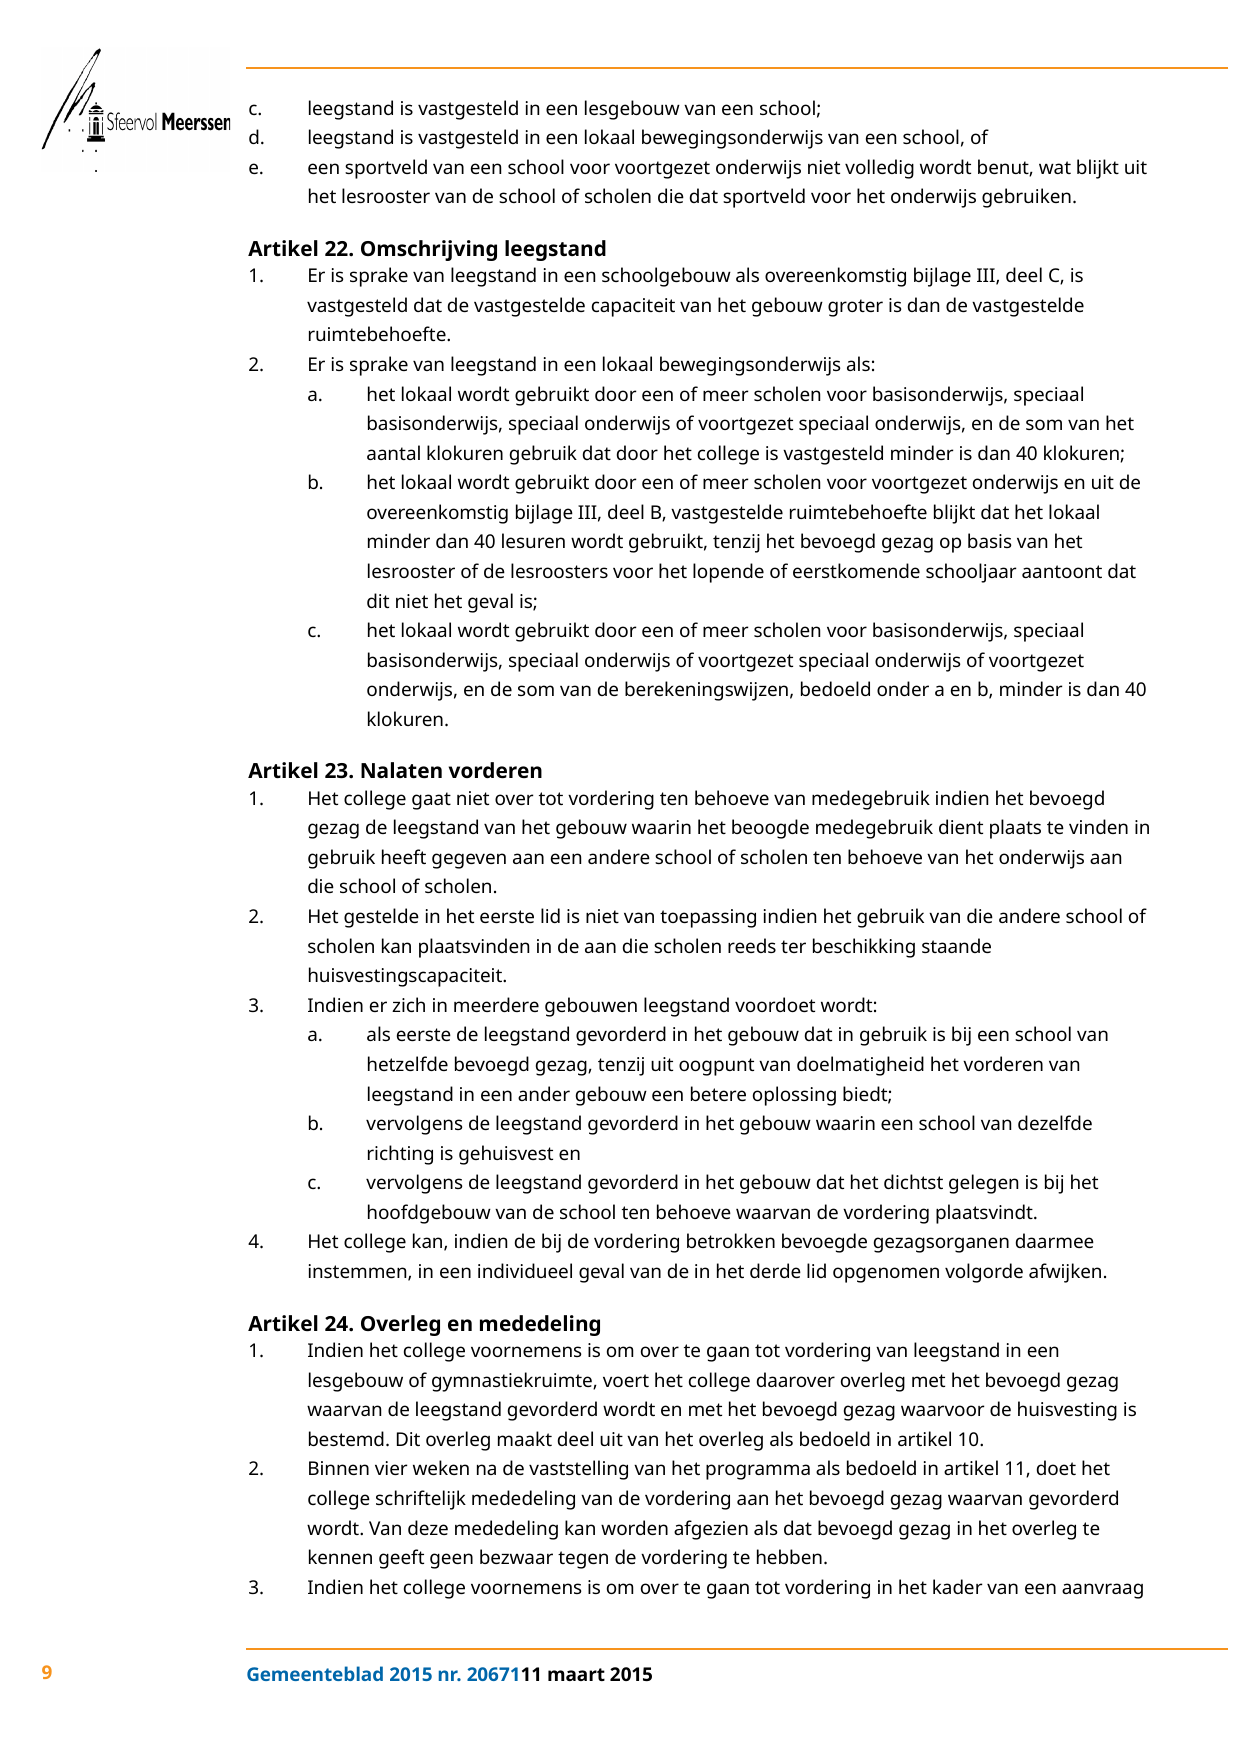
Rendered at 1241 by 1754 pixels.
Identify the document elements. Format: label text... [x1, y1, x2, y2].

list vervolgens de leegstand gevorderd in het gebouw dat het dichtst gelegen is bij het hoofdgebouw van de school ten behoeve waarvan de vordering plaatsvindt. [307, 1169, 1152, 1225]
list als eerste de leegstand gevorderd in het gebouw dat in gebruik is bij een school van hetzelfde bevoegd gezag, tenzij uit oogpunt van doelmatigheid het vorderen van leegstand in een ander gebouw een betere oplossing biedt; [307, 1022, 1152, 1107]
list Er is sprake van leegstand in een schoolgebouw als overeenkomstig bijlage III, deel C, is vastgesteld dat de vastgestelde capaciteit van het gebouw groter is dan de vastgestelde ruimtebehoefte. [248, 262, 1152, 347]
list Indien er zich in meerdere gebouwen leegstand voordoet wordt: [248, 992, 1152, 1018]
list Binnen vier weken na de vaststelling van het programma als bedoeld in artikel 11, doet het college schriftelijk mededeling van de vordering aan het bevoegd gezag waarvan gevorderd wordt. Van deze mededeling kan worden afgezien als dat bevoegd gezag in het overleg te kennen geeft geen bezwaar tegen de vordering te hebben. [248, 1456, 1152, 1570]
text Artikel 23. Nalaten vorderen [248, 757, 1152, 785]
list Indien het college voornemens is om over te gaan tot vordering van leegstand in een lesgebouw of gymnastiekruimte, voert het college daarover overleg met het bevoegd gezag waarvan de leegstand gevorderd wordt en met het bevoegd gezag waarvoor de huisvesting is bestemd. Dit overleg maakt deel uit van het overleg als bedoeld in artikel 10. [248, 1337, 1152, 1452]
list leegstand is vastgesteld in een lokaal bewegingsonderwijs van een school, of [248, 124, 1152, 150]
text Artikel 24. Overleg en mededeling [248, 1309, 1152, 1337]
list vervolgens de leegstand gevorderd in het gebouw waarin een school van dezelfde richting is gehuisvest en [307, 1110, 1152, 1166]
list een sportveld van een school voor voortgezet onderwijs niet volledig wordt benut, wat blijkt uit het lesrooster van de school of scholen die dat sportveld voor het onderwijs gebruiken. [248, 154, 1152, 209]
list het lokaal wordt gebruikt door een of meer scholen voor basisonderwijs, speciaal basisonderwijs, speciaal onderwijs of voortgezet speciaal onderwijs, en de som van het aantal klokuren gebruik dat door het college is vastgesteld minder is dan 40 klokuren; [307, 381, 1152, 466]
list Het gestelde in het eerste lid is niet van toepassing indien het gebruik van die andere school of scholen kan plaatsvinden in de aan die scholen reeds ter beschikking staande huisvestingscapaciteit. [248, 903, 1152, 988]
list Het college kan, indien de bij de vordering betrokken bevoegde gezagsorganen daarmee instemmen, in een individueel geval van de in het derde lid opgenomen volgorde afwijken. [248, 1229, 1152, 1284]
picture [41, 47, 231, 172]
text Artikel 22. Omschrijving leegstand [248, 234, 1152, 262]
list het lokaal wordt gebruikt door een of meer scholen voor basisonderwijs, speciaal basisonderwijs, speciaal onderwijs of voortgezet speciaal onderwijs of voortgezet onderwijs, en de som van de berekeningswijzen, bedoeld onder a en b, minder is dan 40 klokuren. [307, 617, 1152, 732]
list het lokaal wordt gebruikt door een of meer scholen voor voortgezet onderwijs en uit de overeenkomstig bijlage III, deel B, vastgestelde ruimtebehoefte blijkt dat het lokaal minder dan 40 lesuren wordt gebruikt, tenzij het bevoegd gezag op basis van het lesrooster of de lesroosters voor het lopende of eerstkomende schooljaar aantoont dat dit niet het geval is; [307, 469, 1152, 613]
list leegstand is vastgesteld in een lesgebouw van een school; [248, 95, 1152, 121]
list Indien het college voornemens is om over te gaan tot vordering in het kader van een aanvraag [248, 1574, 1152, 1599]
list Er is sprake van leegstand in een lokaal bewegingsonderwijs als: [248, 351, 1152, 377]
list Het college gaat niet over tot vordering ten behoeve van medegebruik indien het bevoegd gezag de leegstand van het gebouw waarin het beoogde medegebruik dient plaats te vinden in gebruik heeft gegeven aan een andere school of scholen ten behoeve van het onderwijs aan die school of scholen. [248, 785, 1152, 899]
